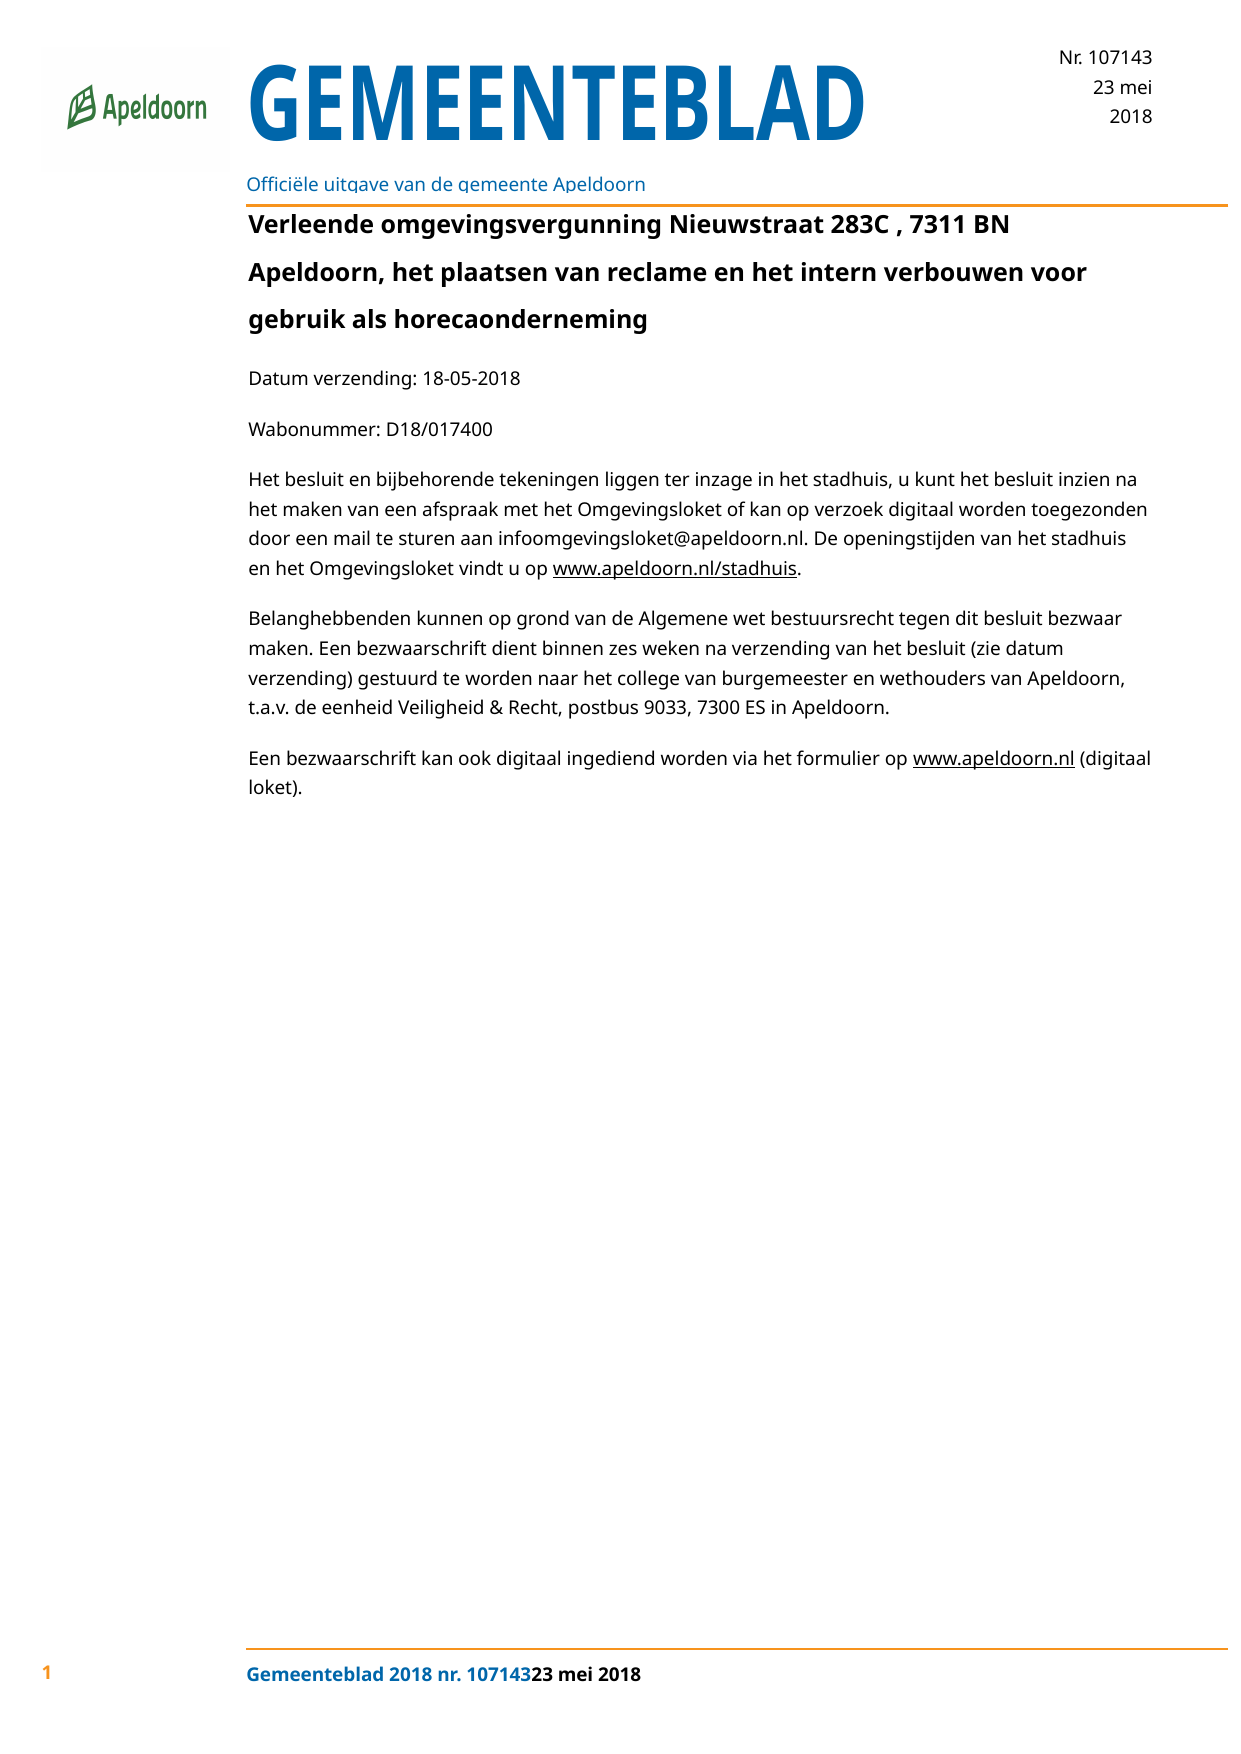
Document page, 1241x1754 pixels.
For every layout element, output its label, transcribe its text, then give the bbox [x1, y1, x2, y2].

picture [41, 47, 231, 172]
text Verleende omgevingsvergunning Nieuwstraat 283C , 7311 BN Apeldoorn, het plaatsen van reclame en het intern verbouwen voor gebruik als horecaonderneming [248, 207, 1152, 336]
text Datum verzending: 18-05-2018 [248, 366, 1152, 391]
text Wabonummer: D18/017400 [248, 416, 1152, 442]
text Het besluit en bijbehorende tekeningen liggen ter inzage in het stadhuis, u kunt het besluit inzien na het maken van een afspraak met het Omgevingsloket of kan op verzoek digitaal worden toegezonden door een mail te sturen aan infoomgevingsloket@apeldoorn.nl. De openingstijden van het stadhuis en het Omgevingsloket vindt u op www.apeldoorn.nl/stadhuis. [248, 466, 1152, 581]
text Een bezwaarschrift kan ook digitaal ingediend worden via het formulier op www.apeldoorn.nl (digitaal loket). [248, 745, 1152, 800]
text Belanghebbenden kunnen op grond van de Algemene wet bestuursrecht tegen dit besluit bezwaar maken. Een bezwaarschrift dient binnen zes weken na verzending van het besluit (zie datum verzending) gestuurd te worden naar het college van burgemeester en wethouders van Apeldoorn, t.a.v. de eenheid Veiligheid & Recht, postbus 9033, 7300 ES in Apeldoorn. [248, 606, 1152, 720]
